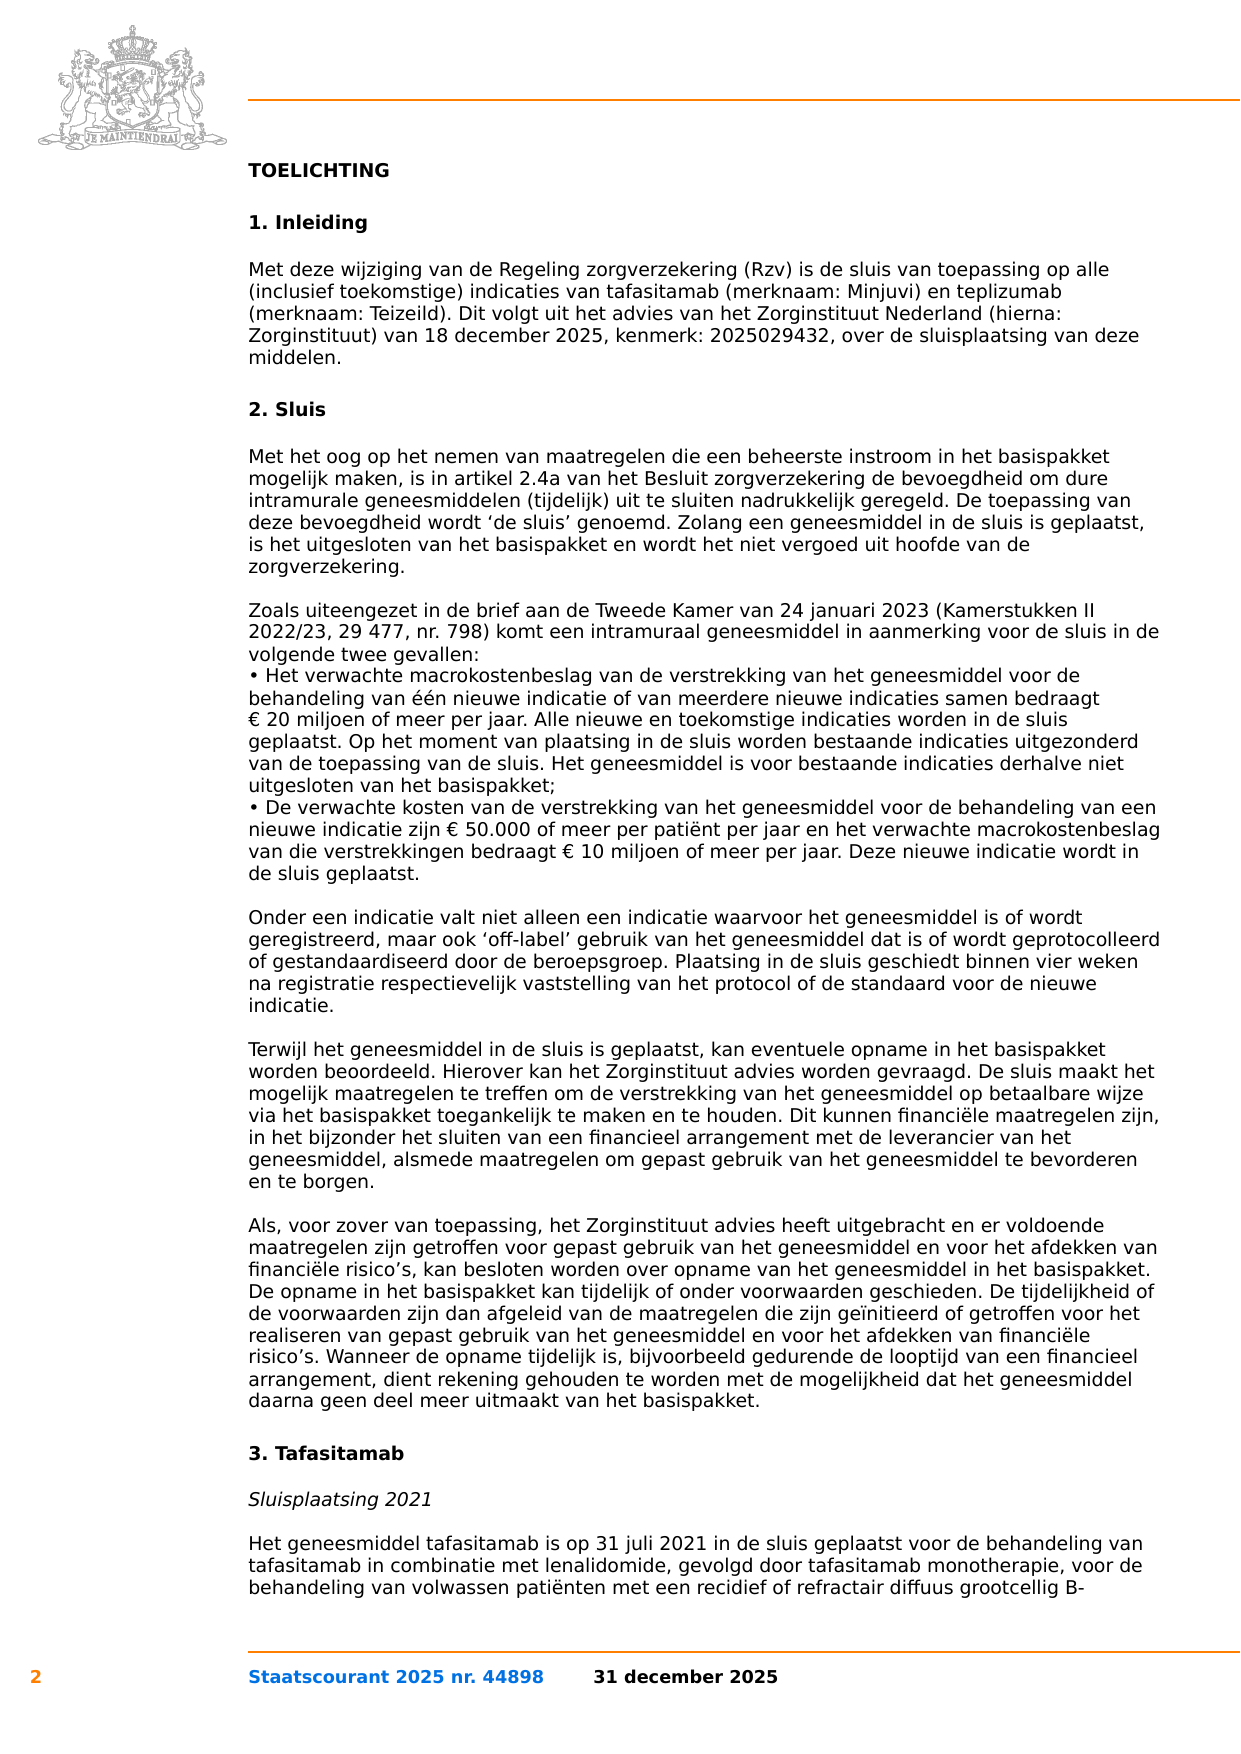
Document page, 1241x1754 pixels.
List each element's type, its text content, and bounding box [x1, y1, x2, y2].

text Met deze wijziging van de Regeling zorgverzekering (Rzv) is de sluis van toepassing op alle (inclusief toekomstige) indicaties van tafasitamab (merknaam: Minjuvi) en teplizumab (merknaam: Teizeild). Dit volgt uit het advies van het Zorginstituut Nederland (hierna: Zorginstituut) van 18 december 2025, kenmerk: 2025029432, over de sluisplaatsing van deze middelen. [248, 259, 1163, 369]
subtitle 3. Tafasitamab [248, 1442, 1163, 1464]
subtitle 1. Inleiding [248, 212, 1163, 234]
text Als, voor zover van toepassing, het Zorginstituut advies heeft uitgebracht en er voldoende maatregelen zijn getroffen voor gepast gebruik van het geneesmiddel en voor het afdekken van financiële risico’s, kan besloten worden over opname van het geneesmiddel in het basispakket. [248, 1214, 1163, 1281]
text Zoals uiteengezet in de brief aan de Tweede Kamer van 24 januari 2023 (Kamerstukken II 2022/23, 29 477, nr. 798) komt een intramuraal geneesmiddel in aanmerking voor de sluis in de volgende twee gevallen: [248, 599, 1163, 665]
text De opname in het basispakket kan tijdelijk of onder voorwaarden geschieden. De tijdelijkheid of de voorwaarden zijn dan afgeleid van de maatregelen die zijn geïnitieerd of getroffen voor het realiseren van gepast gebruik van het geneesmiddel en voor het afdekken van financiële risico’s. Wanneer de opname tijdelijk is, bijvoorbeeld gedurende de looptijd van een financieel arrangement, dient rekening gehouden te worden met de mogelijkheid dat het geneesmiddel daarna geen deel meer uitmaakt van het basispakket. [248, 1281, 1163, 1412]
text Terwijl het geneesmiddel in de sluis is geplaatst, kan eventuele opname in het basispakket worden beoordeeld. Hierover kan het Zorginstituut advies worden gevraagd. De sluis maakt het mogelijk maatregelen te treffen om de verstrekking van het geneesmiddel op betaalbare wijze via het basispakket toegankelijk te maken en te houden. Dit kunnen financiële maatregelen zijn, in het bijzonder het sluiten van een financieel arrangement met de leverancier van het geneesmiddel, alsmede maatregelen om gepast gebruik van het geneesmiddel te bevorderen en te borgen. [248, 1039, 1163, 1193]
text • De verwachte kosten van de verstrekking van het geneesmiddel voor de behandeling van een nieuwe indicatie zijn € 50.000 of meer per patiënt per jaar en het verwachte macrokostenbeslag van die verstrekkingen bedraagt € 10 miljoen of meer per jaar. Deze nieuwe indicatie wordt in de sluis geplaatst. [248, 797, 1163, 885]
subtitle Sluisplaatsing 2021 [248, 1489, 1163, 1511]
subtitle TOELICHTING [248, 160, 1163, 182]
text Onder een indicatie valt niet alleen een indicatie waarvoor het geneesmiddel is of wordt geregistreerd, maar ook ‘off-label’ gebruik van het geneesmiddel dat is of wordt geprotocolleerd of gestandaardiseerd door de beroepsgroep. Plaatsing in de sluis geschiedt binnen vier weken na registratie respectievelijk vaststelling van het protocol of de standaard voor de nieuwe indicatie. [248, 907, 1163, 1017]
picture [38, 25, 227, 150]
text Met het oog op het nemen van maatregelen die een beheerste instroom in het basispakket mogelijk maken, is in artikel 2.4a van het Besluit zorgverzekering de bevoegdheid om dure intramurale geneesmiddelen (tijdelijk) uit te sluiten nadrukkelijk geregeld. De toepassing van deze bevoegdheid wordt ‘de sluis’ genoemd. Zolang een geneesmiddel in de sluis is geplaatst, is het uitgesloten van het basispakket en wordt het niet vergoed uit hoofde van de zorgverzekering. [248, 446, 1163, 578]
text Het geneesmiddel tafasitamab is op 31 juli 2021 in de sluis geplaatst voor de behandeling van tafasitamab in combinatie met lenalidomide, gevolgd door tafasitamab monotherapie, voor de behandeling van volwassen patiënten met een recidief of refractair diffuus grootcellig B- [248, 1533, 1163, 1599]
subtitle 2. Sluis [248, 399, 1163, 421]
text • Het verwachte macrokostenbeslag van de verstrekking van het geneesmiddel voor de behandeling van één nieuwe indicatie of van meerdere nieuwe indicaties samen bedraagt € 20 miljoen of meer per jaar. Alle nieuwe en toekomstige indicaties worden in de sluis geplaatst. Op het moment van plaatsing in de sluis worden bestaande indicaties uitgezonderd van de toepassing van de sluis. Het geneesmiddel is voor bestaande indicaties derhalve niet uitgesloten van het basispakket; [248, 665, 1163, 797]
